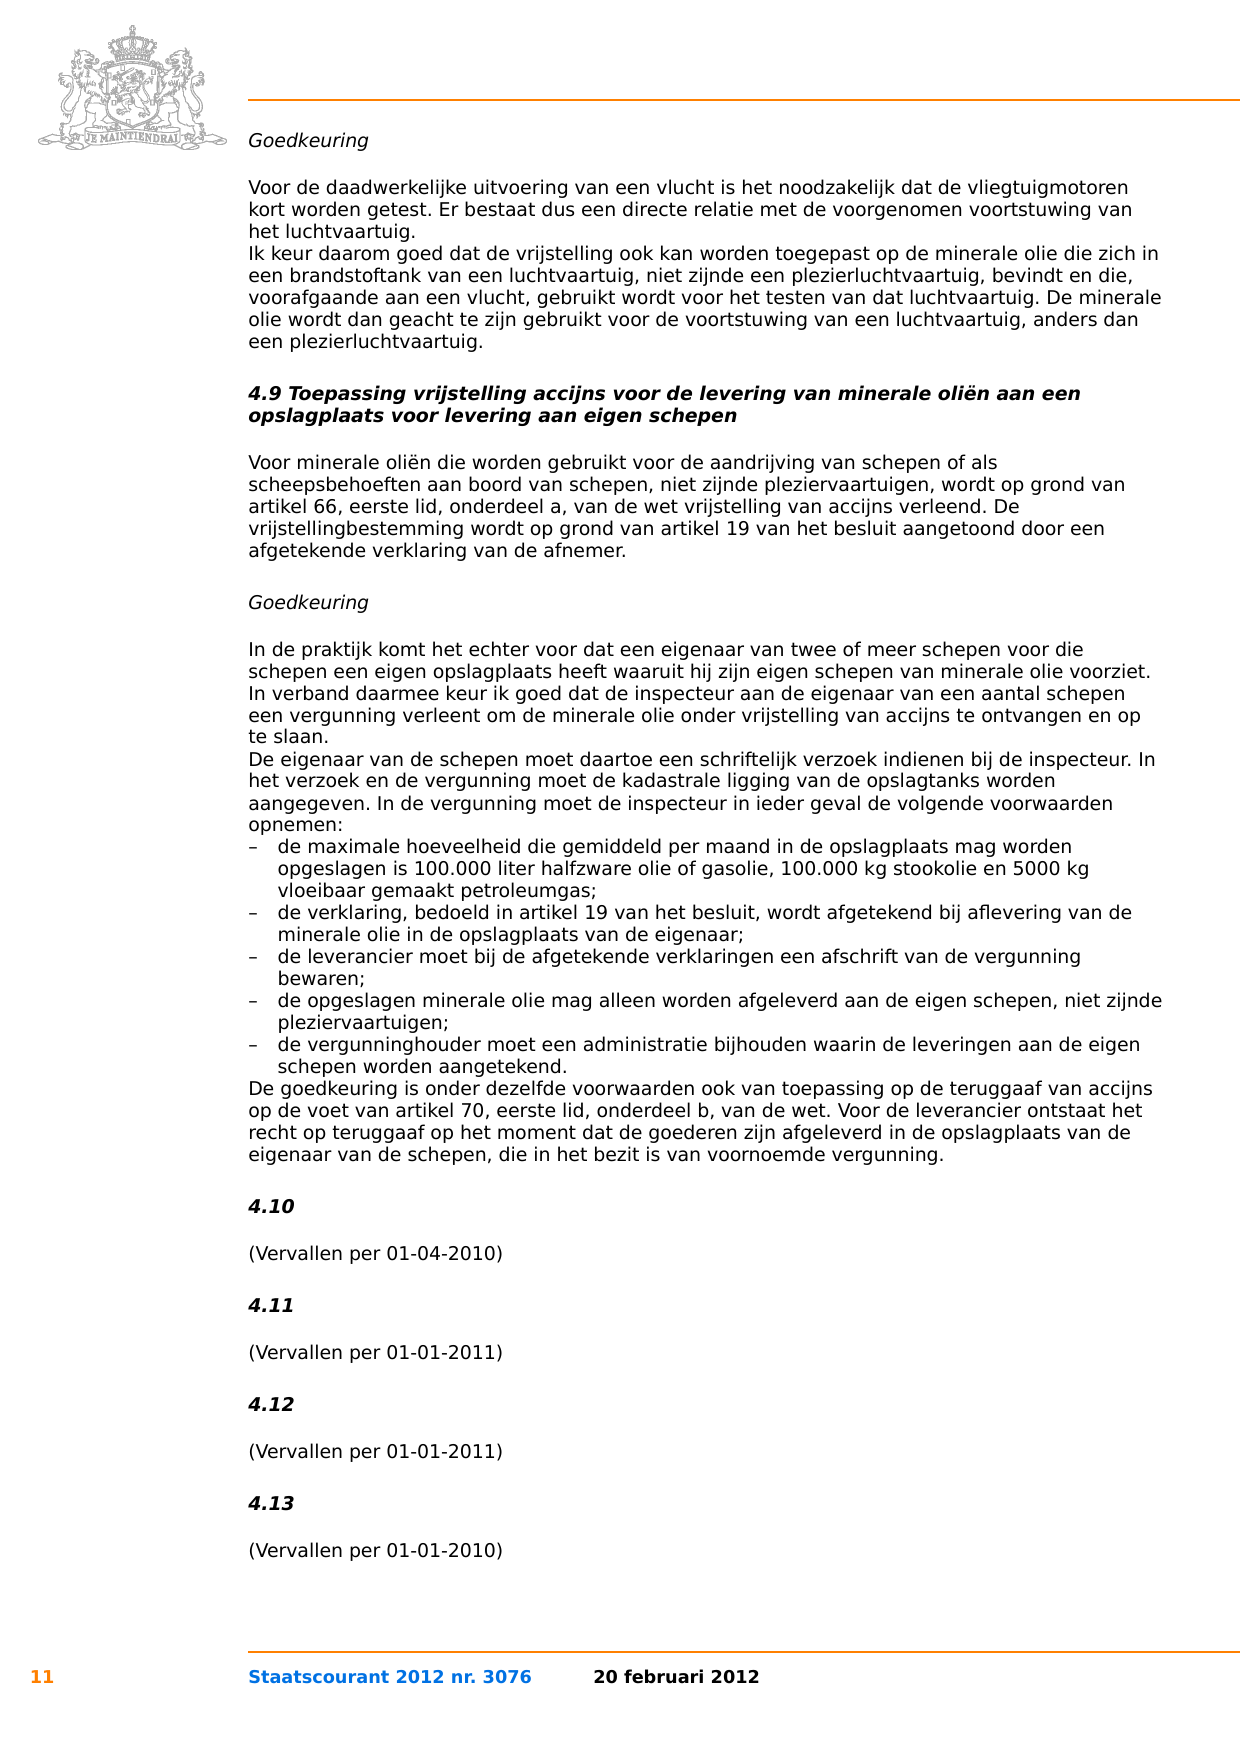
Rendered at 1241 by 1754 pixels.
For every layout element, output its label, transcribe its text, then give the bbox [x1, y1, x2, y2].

text – de vergunninghouder moet een administratie bijhouden waarin de leveringen aan de eigen schepen worden aangetekend. [248, 1034, 1163, 1078]
subtitle 4.11 [248, 1295, 1163, 1317]
text (Vervallen per 01-01-2011) [248, 1342, 1163, 1364]
text Ik keur daarom goed dat de vrijstelling ook kan worden toegepast op de minerale olie die zich in een brandstoftank van een luchtvaartuig, niet zijnde een plezierluchtvaartuig, bevindt en die, voorafgaande aan een vlucht, gebruikt wordt voor het testen van dat luchtvaartuig. De minerale olie wordt dan geacht te zijn gebruikt voor de voortstuwing van een luchtvaartuig, anders dan een plezierluchtvaartuig. [248, 243, 1163, 353]
text Voor minerale oliën die worden gebruikt voor de aandrijving van schepen of als scheepsbehoeften aan boord van schepen, niet zijnde pleziervaartuigen, wordt op grond van artikel 66, eerste lid, onderdeel a, van de wet vrijstelling van accijns verleend. De vrijstellingbestemming wordt op grond van artikel 19 van het besluit aangetoond door een afgetekende verklaring van de afnemer. [248, 452, 1163, 562]
subtitle Goedkeuring [248, 130, 1163, 152]
text (Vervallen per 01-01-2011) [248, 1441, 1163, 1463]
text Voor de daadwerkelijke uitvoering van een vlucht is het noodzakelijk dat de vliegtuigmotoren kort worden getest. Er bestaat dus een directe relatie met de voorgenomen voortstuwing van het luchtvaartuig. [248, 177, 1163, 243]
subtitle 4.9 Toepassing vrijstelling accijns voor de levering van minerale oliën aan een opslagplaats voor levering aan eigen schepen [248, 383, 1163, 427]
text – de verklaring, bedoeld in artikel 19 van het besluit, wordt afgetekend bij aflevering van de minerale olie in de opslagplaats van de eigenaar; [248, 902, 1163, 946]
text (Vervallen per 01-01-2010) [248, 1540, 1163, 1562]
text – de opgeslagen minerale olie mag alleen worden afgeleverd aan de eigen schepen, niet zijnde pleziervaartuigen; [248, 990, 1163, 1034]
subtitle 4.10 [248, 1196, 1163, 1218]
text In de praktijk komt het echter voor dat een eigenaar van twee of meer schepen voor die schepen een eigen opslagplaats heeft waaruit hij zijn eigen schepen van minerale olie voorziet. [248, 638, 1163, 682]
text In verband daarmee keur ik goed dat de inspecteur aan de eigenaar van een aantal schepen een vergunning verleent om de minerale olie onder vrijstelling van accijns te ontvangen en op te slaan. [248, 682, 1163, 748]
subtitle 4.12 [248, 1394, 1163, 1416]
picture [38, 25, 227, 150]
subtitle Goedkeuring [248, 592, 1163, 613]
subtitle 4.13 [248, 1493, 1163, 1515]
text De goedkeuring is onder dezelfde voorwaarden ook van toepassing op de teruggaaf van accijns op de voet van artikel 70, eerste lid, onderdeel b, van de wet. Voor de leverancier ontstaat het recht op teruggaaf op het moment dat de goederen zijn afgeleverd in de opslagplaats van de eigenaar van de schepen, die in het bezit is van voornoemde vergunning. [248, 1078, 1163, 1166]
text (Vervallen per 01-04-2010) [248, 1243, 1163, 1265]
text De eigenaar van de schepen moet daartoe een schriftelijk verzoek indienen bij de inspecteur. In het verzoek en de vergunning moet de kadastrale ligging van de opslagtanks worden aangegeven. In de vergunning moet de inspecteur in ieder geval de volgende voorwaarden opnemen: [248, 748, 1163, 836]
text – de leverancier moet bij de afgetekende verklaringen een afschrift van de vergunning bewaren; [248, 946, 1163, 990]
text – de maximale hoeveelheid die gemiddeld per maand in de opslagplaats mag worden opgeslagen is 100.000 liter halfzware olie of gasolie, 100.000 kg stookolie en 5000 kg vloeibaar gemaakt petroleumgas; [248, 836, 1163, 902]
